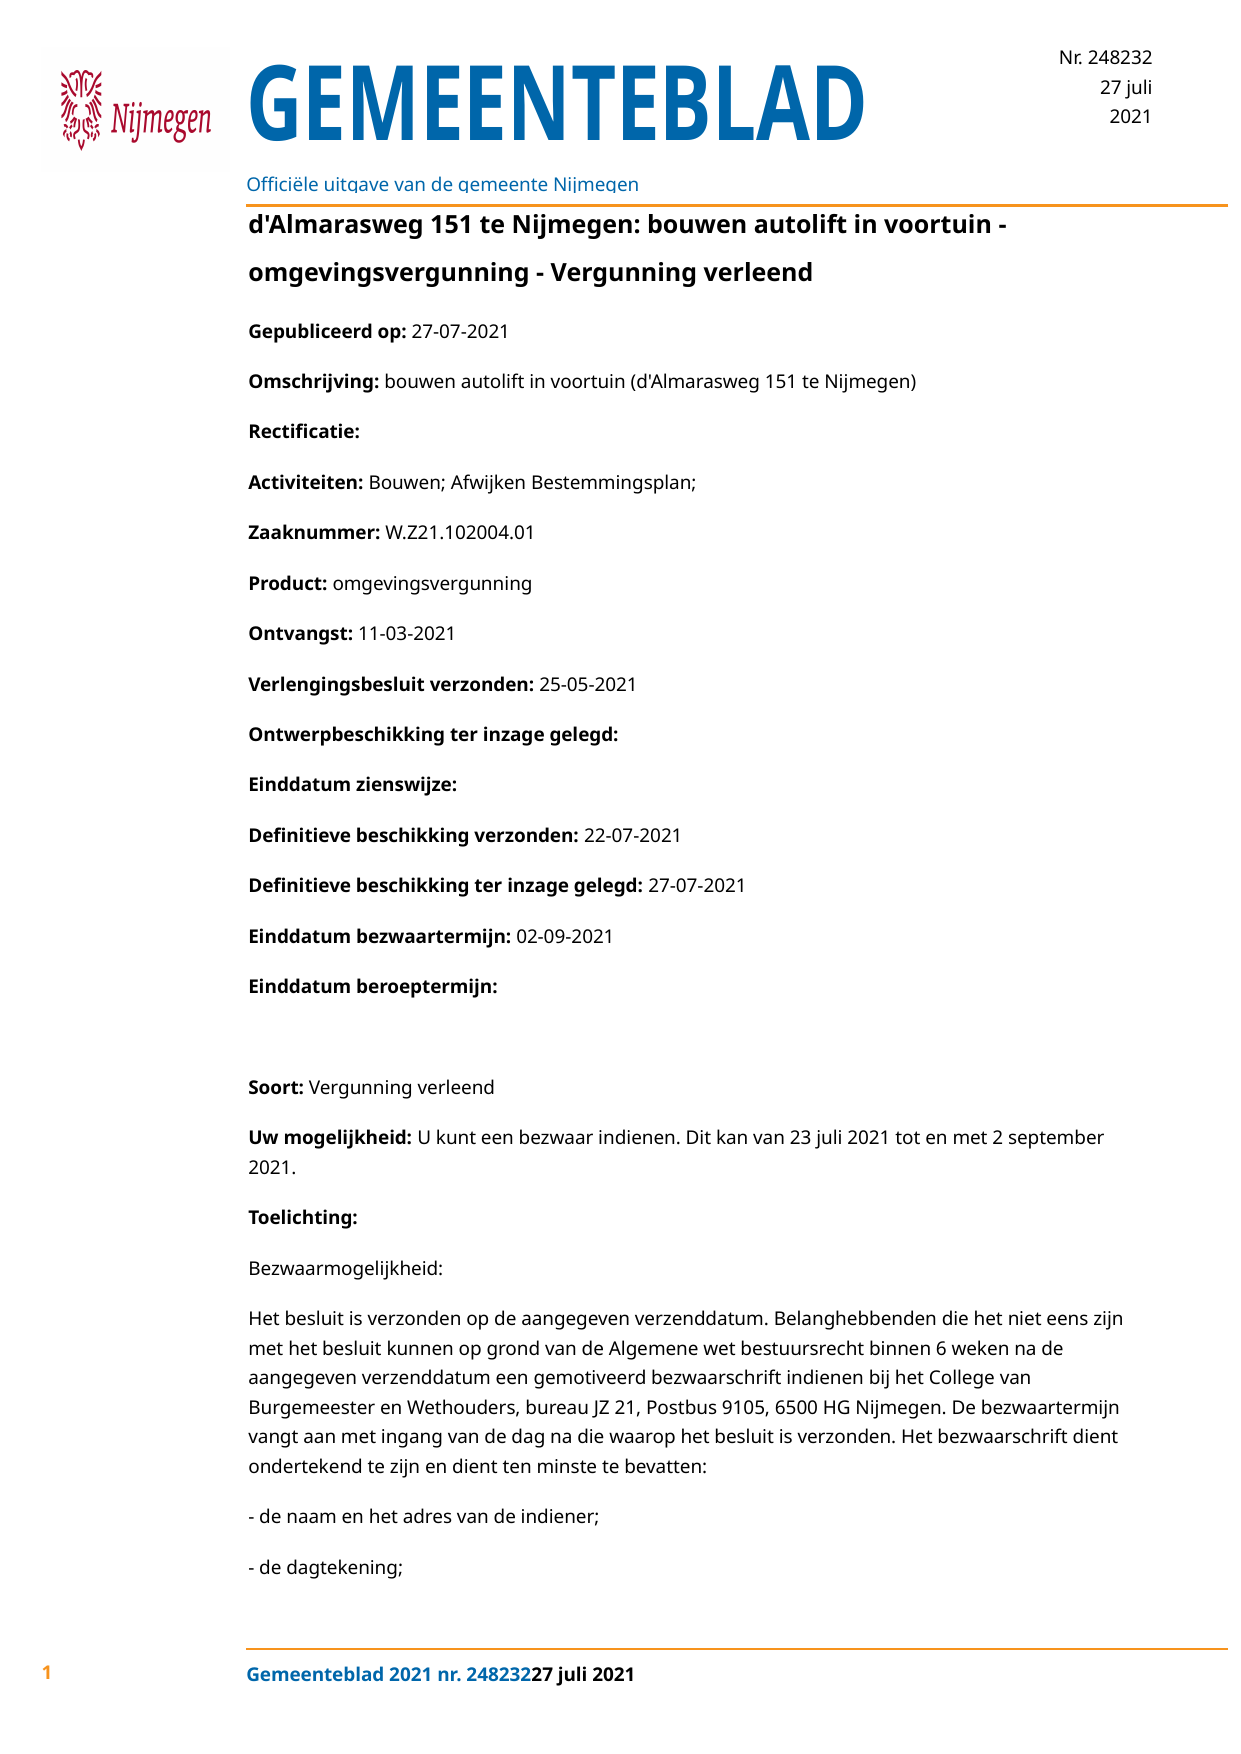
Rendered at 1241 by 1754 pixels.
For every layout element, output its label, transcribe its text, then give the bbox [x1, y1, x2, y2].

text Gepubliceerd op: 27-07-2021 [248, 318, 1152, 344]
text Verlengingsbesluit verzonden: 25-05-2021 [248, 671, 1152, 697]
text Zaaknummer: W.Z21.102004.01 [248, 519, 1152, 545]
text - de dagtekening; [248, 1554, 1152, 1580]
text Toelichting: [248, 1204, 1152, 1230]
text Activiteiten: Bouwen; Afwijken Bestemmingsplan; [248, 469, 1152, 495]
text Definitieve beschikking verzonden: 22-07-2021 [248, 822, 1152, 848]
text Product: omgevingsvergunning [248, 570, 1152, 596]
picture [41, 47, 231, 172]
text Uw mogelijkheid: U kunt een bezwaar indienen. Dit kan van 23 juli 2021 tot en met 2 september 2021. [248, 1124, 1152, 1180]
text Het besluit is verzonden op de aangegeven verzenddatum. Belanghebbenden die het niet eens zijn met het besluit kunnen op grond van de Algemene wet bestuursrecht binnen 6 weken na de aangegeven verzenddatum een gemotiveerd bezwaarschrift indienen bij het College van Burgemeester en Wethouders, bureau JZ 21, Postbus 9105, 6500 HG Nijmegen. De bezwaartermijn vangt aan met ingang van de dag na die waarop het besluit is verzonden. Het bezwaarschrift dient ondertekend te zijn en dient ten minste te bevatten: [248, 1305, 1152, 1479]
text Ontwerpbeschikking ter inzage gelegd: [248, 721, 1152, 747]
text Bezwaarmogelijkheid: [248, 1255, 1152, 1281]
text Definitieve beschikking ter inzage gelegd: 27-07-2021 [248, 872, 1152, 898]
text - de naam en het adres van de indiener; [248, 1504, 1152, 1529]
text Einddatum bezwaartermijn: 02-09-2021 [248, 923, 1152, 949]
text d'Almarasweg 151 te Nijmegen: bouwen autolift in voortuin - omgevingsvergunning - Vergunning verleend [248, 207, 1152, 288]
text Einddatum zienswijze: [248, 772, 1152, 797]
text Ontvangst: 11-03-2021 [248, 620, 1152, 646]
text Soort: Vergunning verleend [248, 1074, 1152, 1100]
text Rectificatie: [248, 419, 1152, 444]
text Omschrijving: bouwen autolift in voortuin (d'Almarasweg 151 te Nijmegen) [248, 368, 1152, 394]
text Einddatum beroeptermijn: [248, 973, 1152, 999]
